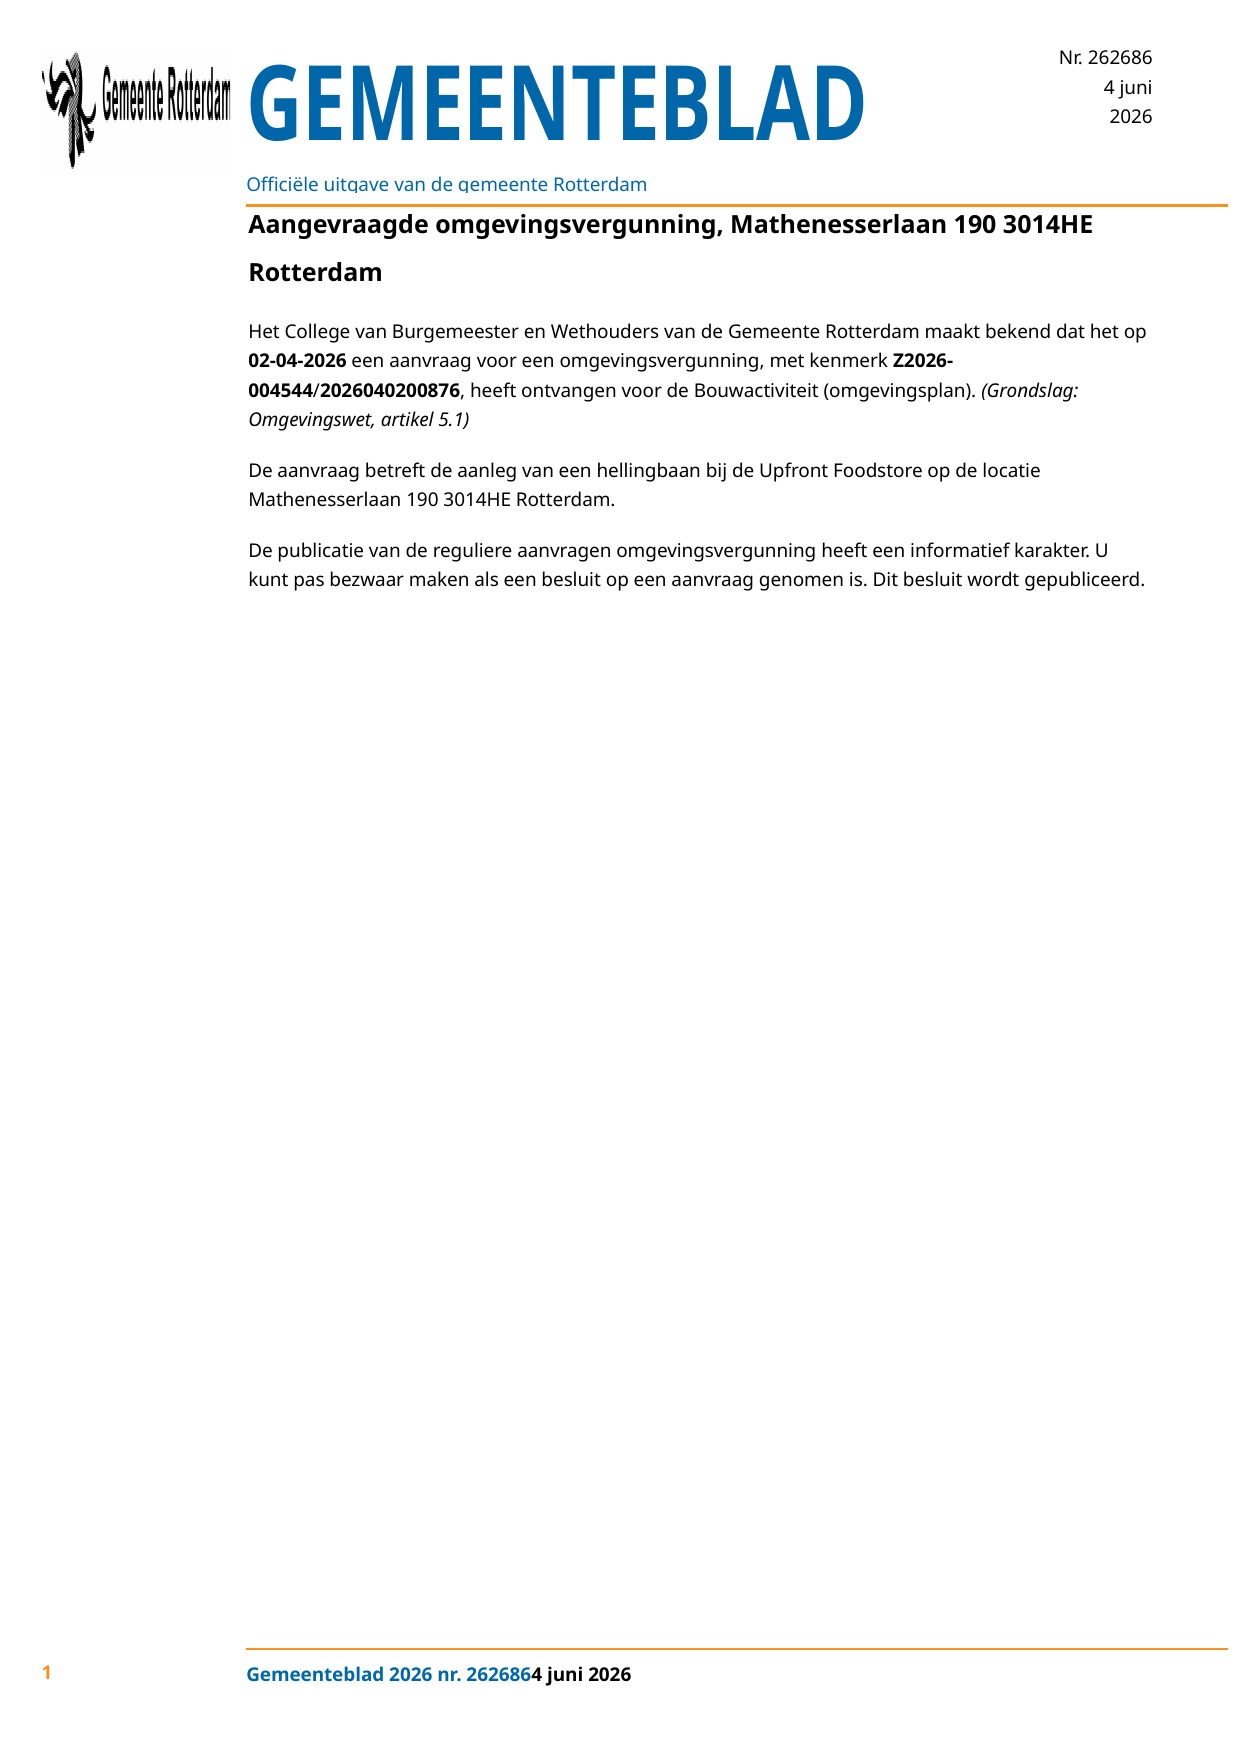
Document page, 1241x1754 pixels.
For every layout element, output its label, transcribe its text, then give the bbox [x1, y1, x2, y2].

text De publicatie van de reguliere aanvragen omgevingsvergunning heeft een informatief karakter. U kunt pas bezwaar maken als een besluit op een aanvraag genomen is. Dit besluit wordt gepubliceerd. [248, 537, 1152, 592]
text Het College van Burgemeester en Wethouders van de Gemeente Rotterdam maakt bekend dat het op 02-04-2026 een aanvraag voor een omgevingsvergunning, met kenmerk Z2026-004544/2026040200876, heeft ontvangen voor de Bouwactiviteit (omgevingsplan). (Grondslag: Omgevingswet, artikel 5.1) [248, 318, 1152, 432]
text Aangevraagde omgevingsvergunning, Mathenesserlaan 190 3014HE Rotterdam [248, 207, 1152, 288]
text De aanvraag betreft de aanleg van een hellingbaan bij de Upfront Foodstore op de locatie Mathenesserlaan 190 3014HE Rotterdam. [248, 457, 1152, 512]
picture [41, 47, 231, 172]
